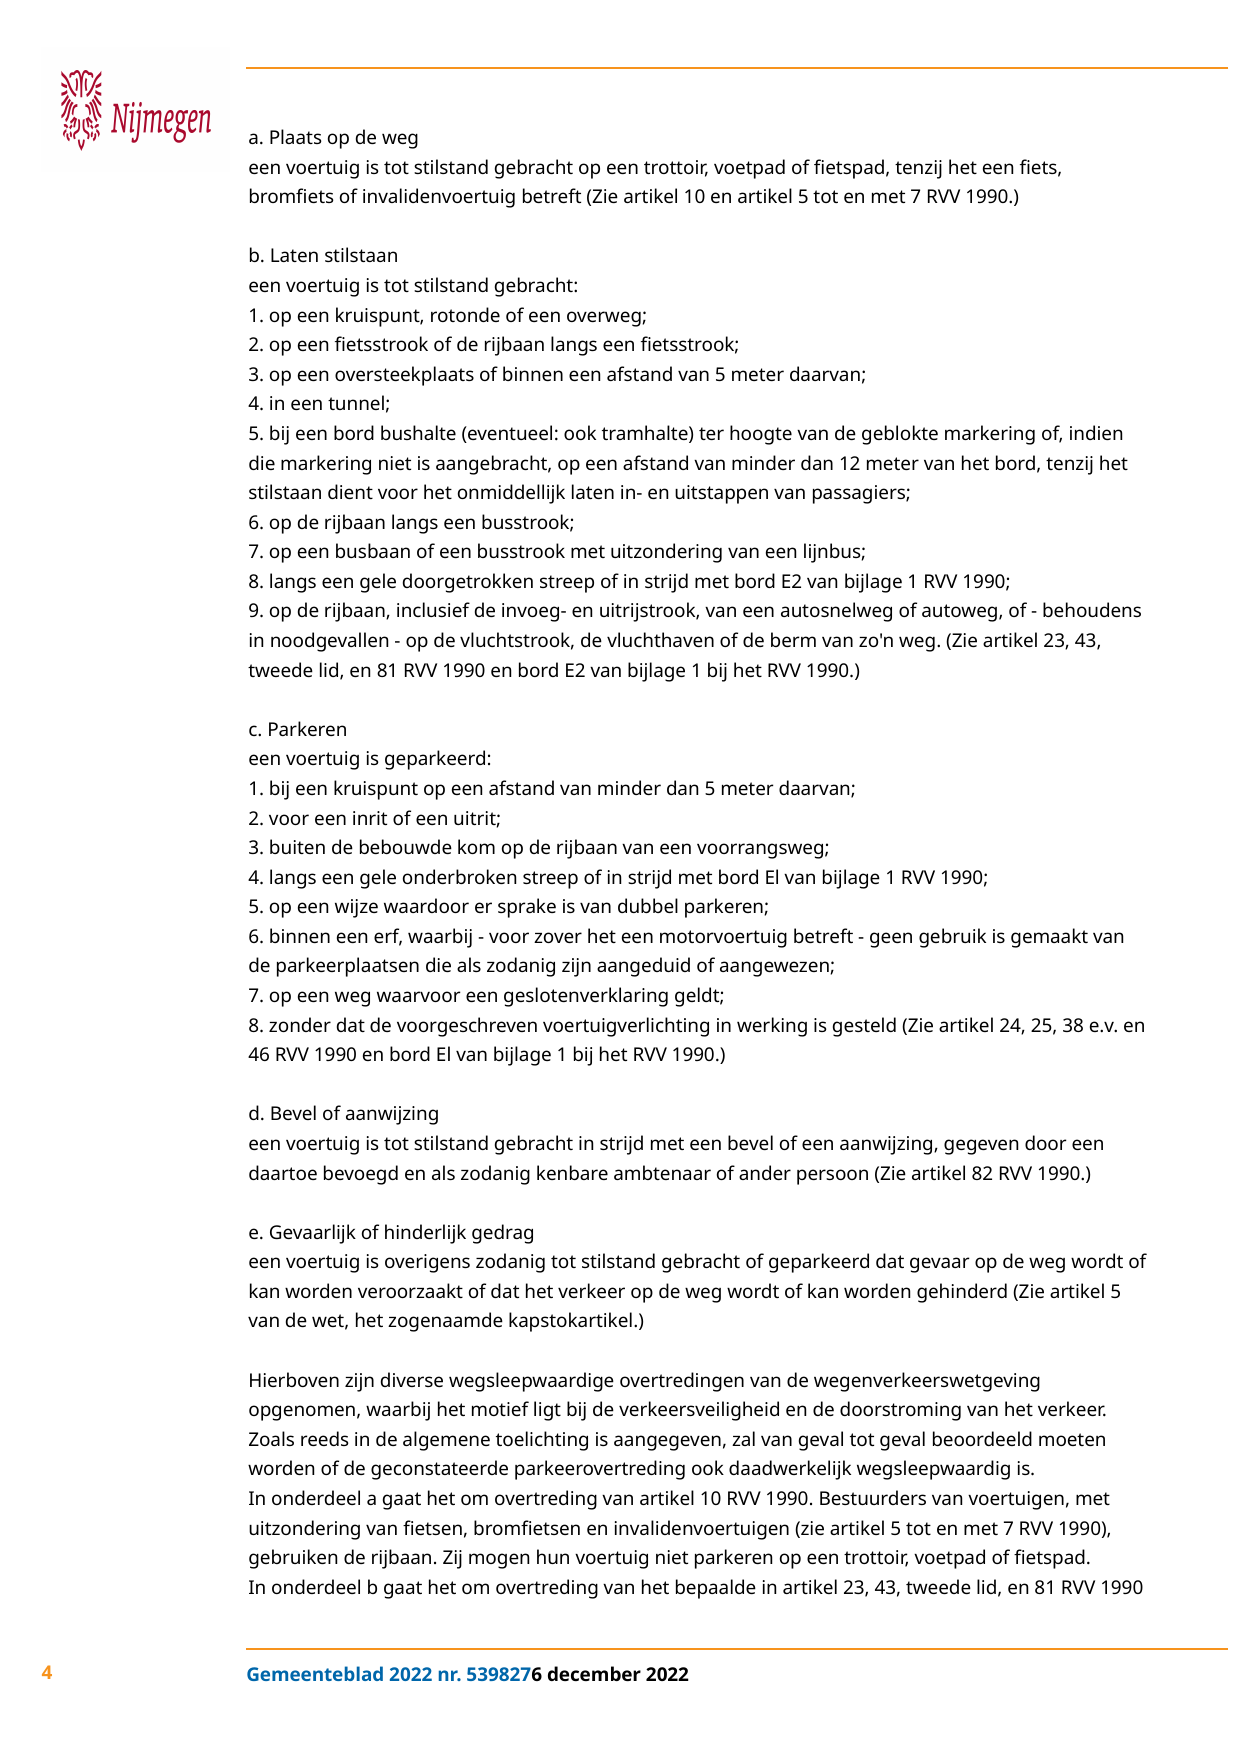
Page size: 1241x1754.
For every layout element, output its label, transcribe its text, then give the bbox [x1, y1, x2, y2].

text 1. bij een kruispunt op een afstand van minder dan 5 meter daarvan; [248, 775, 1152, 801]
text 8. zonder dat de voorgeschreven voertuigverlichting in werking is gesteld (Zie artikel 24, 25, 38 e.v. en 46 RVV 1990 en bord El van bijlage 1 bij het RVV 1990.) [248, 1012, 1152, 1067]
text 9. op de rijbaan, inclusief de invoeg- en uitrijstrook, van een autosnelweg of autoweg, of - behoudens in noodgevallen - op de vluchtstrook, de vluchthaven of de berm van zo'n weg. (Zie artikel 23, 43, tweede lid, en 81 RVV 1990 en bord E2 van bijlage 1 bij het RVV 1990.) [248, 598, 1152, 683]
text een voertuig is tot stilstand gebracht in strijd met een bevel of een aanwijzing, gegeven door een daartoe bevoegd en als zodanig kenbare ambtenaar of ander persoon (Zie artikel 82 RVV 1990.) [248, 1130, 1152, 1186]
text 2. voor een inrit of een uitrit; [248, 805, 1152, 831]
text 3. buiten de bebouwde kom op de rijbaan van een voorrangsweg; [248, 834, 1152, 860]
text een voertuig is overigens zodanig tot stilstand gebracht of geparkeerd dat gevaar op de weg wordt of kan worden veroorzaakt of dat het verkeer op de weg wordt of kan worden gehinderd (Zie artikel 5 van de wet, het zogenaamde kapstokartikel.) [248, 1248, 1152, 1333]
text 1. op een kruispunt, rotonde of een overweg; [248, 302, 1152, 328]
text 5. op een wijze waardoor er sprake is van dubbel parkeren; [248, 893, 1152, 919]
text 7. op een weg waarvoor een geslotenverklaring geldt; [248, 982, 1152, 1008]
text een voertuig is tot stilstand gebracht op een trottoir, voetpad of fietspad, tenzij het een fiets, bromfiets of invalidenvoertuig betreft (Zie artikel 10 en artikel 5 tot en met 7 RVV 1990.) [248, 154, 1152, 209]
text 4. langs een gele onderbroken streep of in strijd met bord El van bijlage 1 RVV 1990; [248, 864, 1152, 890]
text Hierboven zijn diverse wegsleepwaardige overtredingen van de wegenverkeerswetgeving opgenomen, waarbij het motief ligt bij de verkeersveiligheid en de doorstroming van het verkeer. Zoals reeds in de algemene toelichting is aangegeven, zal van geval tot geval beoordeeld moeten worden of de geconstateerde parkeerovertreding ook daadwerkelijk wegsleepwaardig is. [248, 1367, 1152, 1481]
text 2. op een fietsstrook of de rijbaan langs een fietsstrook; [248, 331, 1152, 357]
text In onderdeel b gaat het om overtreding van het bepaalde in artikel 23, 43, tweede lid, en 81 RVV 1990 [248, 1574, 1152, 1600]
text een voertuig is geparkeerd: [248, 746, 1152, 771]
text een voertuig is tot stilstand gebracht: [248, 272, 1152, 298]
text In onderdeel a gaat het om overtreding van artikel 10 RVV 1990. Bestuurders van voertuigen, met uitzondering van fietsen, bromfietsen en invalidenvoertuigen (zie artikel 5 tot en met 7 RVV 1990), gebruiken de rijbaan. Zij mogen hun voertuig niet parkeren op een trottoir, voetpad of fietspad. [248, 1485, 1152, 1570]
text e. Gevaarlijk of hinderlijk gedrag [248, 1219, 1152, 1245]
text 5. bij een bord bushalte (eventueel: ook tramhalte) ter hoogte van de geblokte markering of, indien die markering niet is aangebracht, op een afstand van minder dan 12 meter van het bord, tenzij het stilstaan dient voor het onmiddellijk laten in- en uitstappen van passagiers; [248, 420, 1152, 505]
picture [41, 47, 231, 172]
text d. Bevel of aanwijzing [248, 1101, 1152, 1126]
text 6. op de rijbaan langs een busstrook; [248, 509, 1152, 535]
text 4. in een tunnel; [248, 391, 1152, 416]
text 7. op een busbaan of een busstrook met uitzondering van een lijnbus; [248, 538, 1152, 564]
text 8. langs een gele doorgetrokken streep of in strijd met bord E2 van bijlage 1 RVV 1990; [248, 568, 1152, 594]
text 6. binnen een erf, waarbij - voor zover het een motorvoertuig betreft - geen gebruik is gemaakt van de parkeerplaatsen die als zodanig zijn aangeduid of aangewezen; [248, 923, 1152, 978]
text a. Plaats op de weg [248, 124, 1152, 150]
text b. Laten stilstaan [248, 243, 1152, 268]
text c. Parkeren [248, 716, 1152, 742]
text 3. op een oversteekplaats of binnen een afstand van 5 meter daarvan; [248, 361, 1152, 387]
